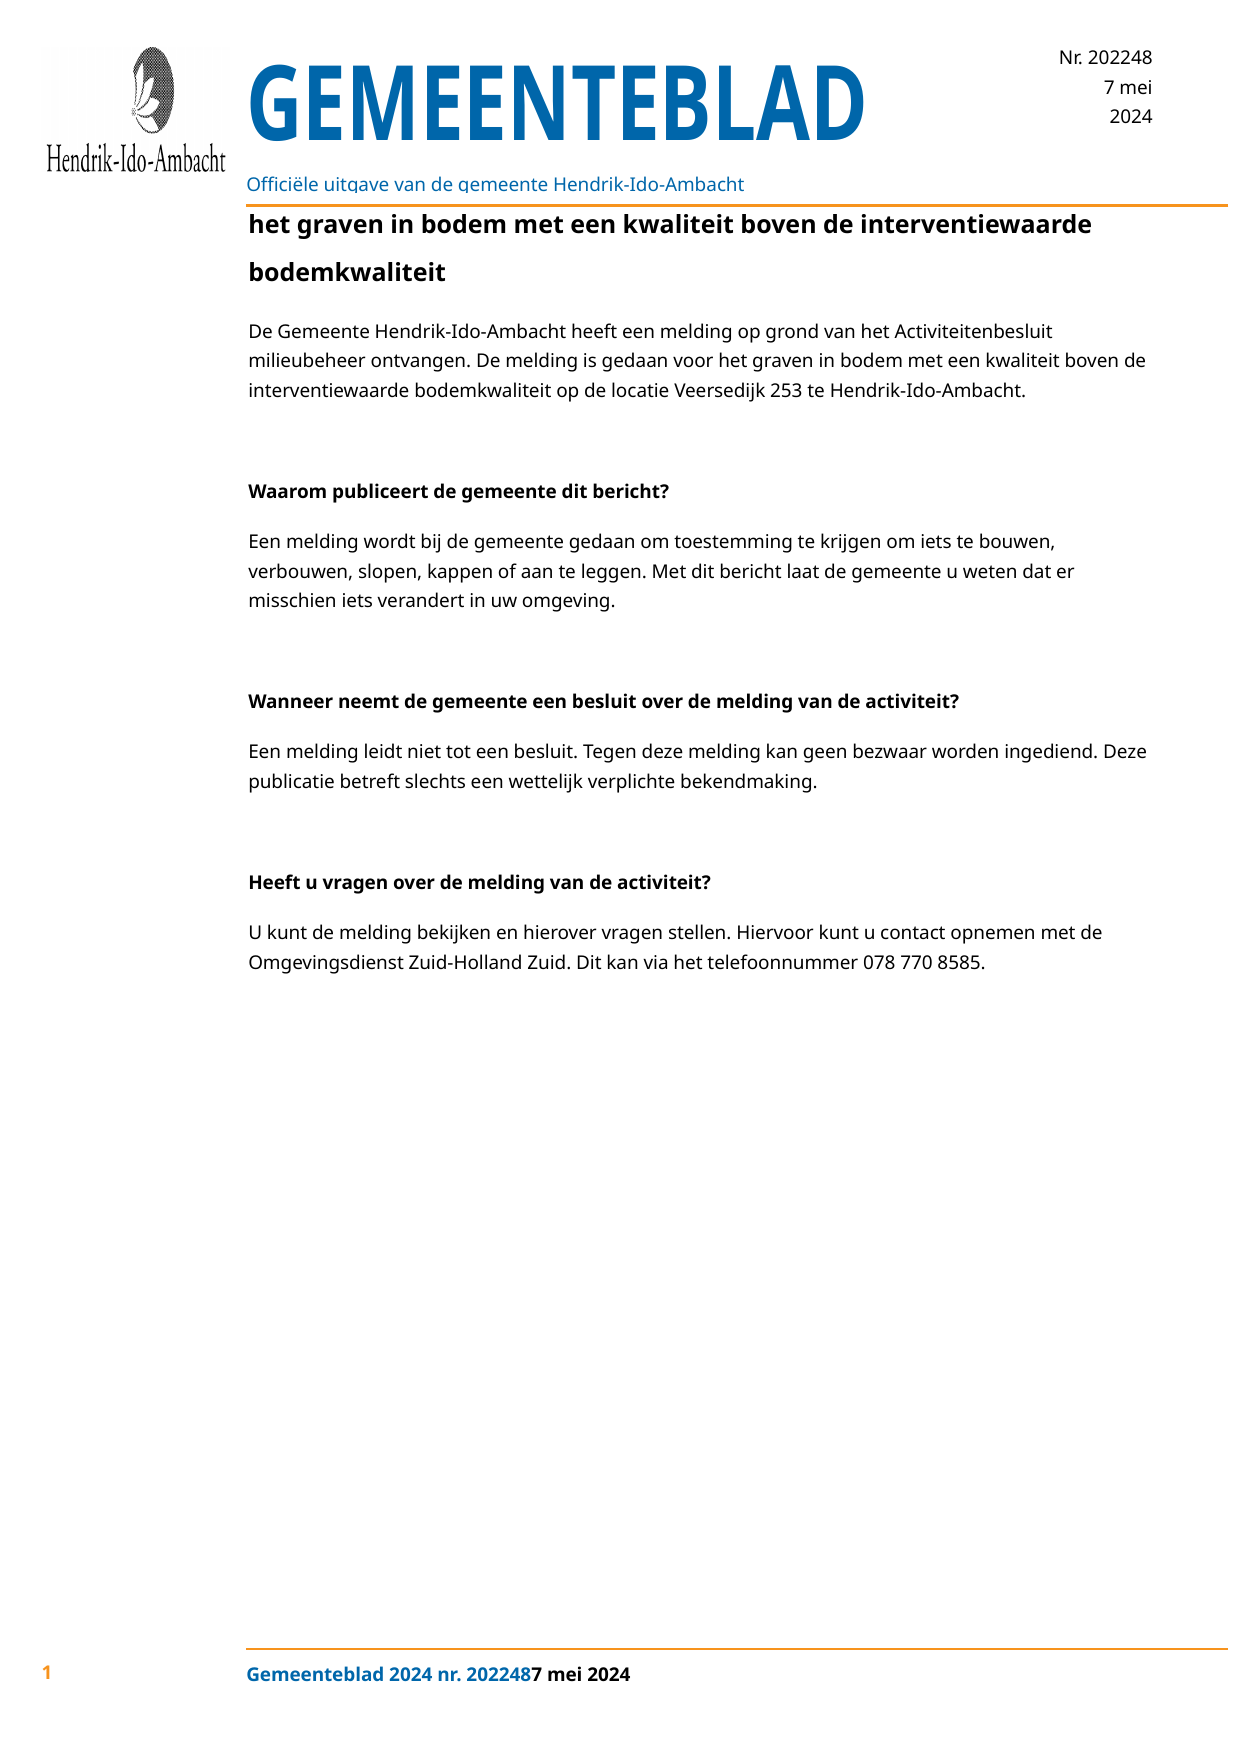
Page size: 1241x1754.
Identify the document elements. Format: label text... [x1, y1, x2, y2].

text Een melding wordt bij de gemeente gedaan om toestemming te krijgen om iets te bouwen, verbouwen, slopen, kappen of aan te leggen. Met dit bericht laat de gemeente u weten dat er misschien iets verandert in uw omgeving. [248, 528, 1152, 613]
text het graven in bodem met een kwaliteit boven de interventiewaarde bodemkwaliteit [248, 207, 1152, 288]
picture [41, 47, 231, 172]
text Heeft u vragen over de melding van de activiteit? [248, 869, 1152, 895]
text De Gemeente Hendrik-Ido-Ambacht heeft een melding op grond van het Activiteitenbesluit milieubeheer ontvangen. De melding is gedaan voor het graven in bodem met een kwaliteit boven de interventiewaarde bodemkwaliteit op de locatie Veersedijk 253 te Hendrik-Ido-Ambacht. [248, 318, 1152, 403]
text Wanneer neemt de gemeente een besluit over de melding van de activiteit? [248, 688, 1152, 714]
text Waarom publiceert de gemeente dit bericht? [248, 478, 1152, 504]
text Een melding leidt niet tot een besluit. Tegen deze melding kan geen bezwaar worden ingediend. Deze publicatie betreft slechts een wettelijk verplichte bekendmaking. [248, 739, 1152, 794]
text U kunt de melding bekijken en hierover vragen stellen. Hiervoor kunt u contact opnemen met de Omgevingsdienst Zuid-Holland Zuid. Dit kan via het telefoonnummer 078 770 8585. [248, 919, 1152, 975]
